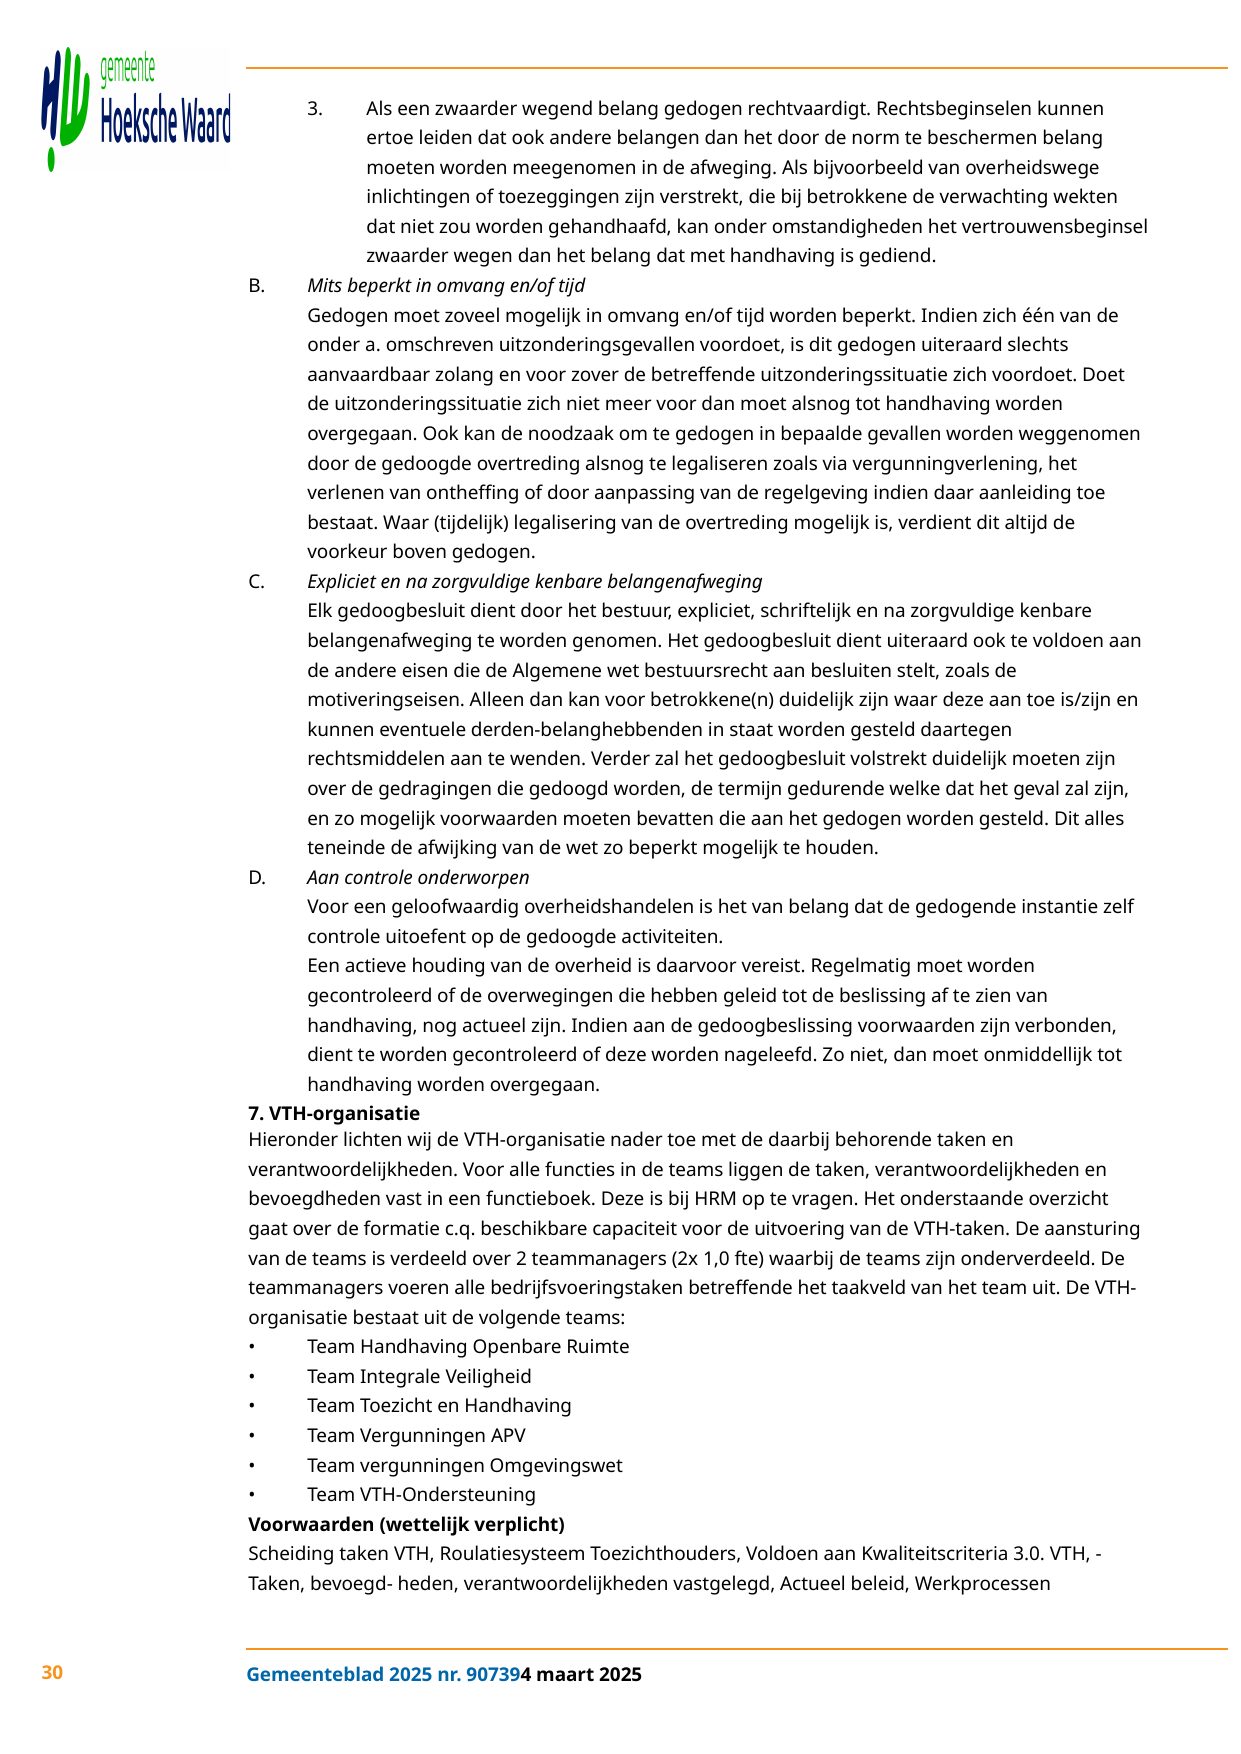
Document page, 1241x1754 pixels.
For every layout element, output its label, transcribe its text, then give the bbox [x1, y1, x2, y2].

list Elk gedoogbesluit dient door het bestuur, expliciet, schriftelijk en na zorgvuldige kenbare belangenafweging te worden genomen. Het gedoogbesluit dient uiteraard ook te voldoen aan de andere eisen die de Algemene wet bestuursrecht aan besluiten stelt, zoals de motiveringseisen. Alleen dan kan voor betrokkene(n) duidelijk zijn waar deze aan toe is/zijn en kunnen eventuele derden-belanghebbenden in staat worden gesteld daartegen rechtsmiddelen aan te wenden. Verder zal het gedoogbesluit volstrekt duidelijk moeten zijn over de gedragingen die gedoogd worden, de termijn gedurende welke dat het geval zal zijn, en zo mogelijk voorwaarden moeten bevatten die aan het gedogen worden gesteld. Dit alles teneinde de afwijking van de wet zo beperkt mogelijk te houden. [248, 598, 1152, 860]
list Aan controle onderworpen [248, 864, 1152, 890]
list Een actieve houding van de overheid is daarvoor vereist. Regelmatig moet worden gecontroleerd of de overwegingen die hebben geleid tot de beslissing af te zien van handhaving, nog actueel zijn. Indien aan de gedoogbeslissing voorwaarden zijn verbonden, dient te worden gecontroleerd of deze worden nageleefd. Zo niet, dan moet onmiddellijk tot handhaving worden overgegaan. [248, 953, 1152, 1097]
text Scheiding taken VTH, Roulatiesysteem Toezichthouders, Voldoen aan Kwaliteitscriteria 3.0. VTH, - Taken, bevoegd- heden, verantwoordelijkheden vastgelegd, Actueel beleid, Werkprocessen [248, 1541, 1152, 1596]
picture [41, 47, 231, 172]
list Team Toezicht en Handhaving [248, 1393, 1152, 1418]
text Voorwaarden (wettelijk verplicht) [248, 1511, 1152, 1537]
list Gedogen moet zoveel mogelijk in omvang en/of tijd worden beperkt. Indien zich één van de onder a. omschreven uitzonderingsgevallen voordoet, is dit gedogen uiteraard slechts aanvaardbaar zolang en voor zover de betreffende uitzonderingssituatie zich voordoet. Doet de uitzonderingssituatie zich niet meer voor dan moet alsnog tot handhaving worden overgegaan. Ook kan de noodzaak om te gedogen in bepaalde gevallen worden weggenomen door de gedoogde overtreding alsnog te legaliseren zoals via vergunningverlening, het verlenen van ontheffing of door aanpassing van de regelgeving indien daar aanleiding toe bestaat. Waar (tijdelijk) legalisering van de overtreding mogelijk is, verdient dit altijd de voorkeur boven gedogen. [248, 302, 1152, 564]
list Team vergunningen Omgevingswet [248, 1452, 1152, 1477]
list Als een zwaarder wegend belang gedogen rechtvaardigt. Rechtsbeginselen kunnen ertoe leiden dat ook andere belangen dan het door de norm te beschermen belang moeten worden meegenomen in de afweging. Als bijvoorbeeld van overheidswege inlichtingen of toezeggingen zijn verstrekt, die bij betrokkene de verwachting wekten dat niet zou worden gehandhaafd, kan onder omstandigheden het vertrouwensbeginsel zwaarder wegen dan het belang dat met handhaving is gediend. [307, 95, 1152, 268]
list Voor een geloofwaardig overheidshandelen is het van belang dat de gedogende instantie zelf controle uitoefent op de gedoogde activiteiten. [248, 893, 1152, 949]
list Team Vergunningen APV [248, 1422, 1152, 1448]
list Team Handhaving Openbare Ruimte [248, 1333, 1152, 1359]
text 7. VTH-organisatie [248, 1101, 1152, 1126]
list Team Integrale Veiligheid [248, 1363, 1152, 1389]
list Mits beperkt in omvang en/of tijd [248, 272, 1152, 298]
text Hieronder lichten wij de VTH-organisatie nader toe met de daarbij behorende taken en verantwoordelijkheden. Voor alle functies in de teams liggen de taken, verantwoordelijkheden en bevoegdheden vast in een functieboek. Deze is bij HRM op te vragen. Het onderstaande overzicht gaat over de formatie c.q. beschikbare capaciteit voor de uitvoering van de VTH-taken. De aansturing van de teams is verdeeld over 2 teammanagers (2x 1,0 fte) waarbij de teams zijn onderverdeeld. De teammanagers voeren alle bedrijfsvoeringstaken betreffende het taakveld van het team uit. De VTH- organisatie bestaat uit de volgende teams: [248, 1126, 1152, 1329]
list Team VTH-Ondersteuning [248, 1481, 1152, 1507]
list Expliciet en na zorgvuldige kenbare belangenafweging [248, 568, 1152, 594]
